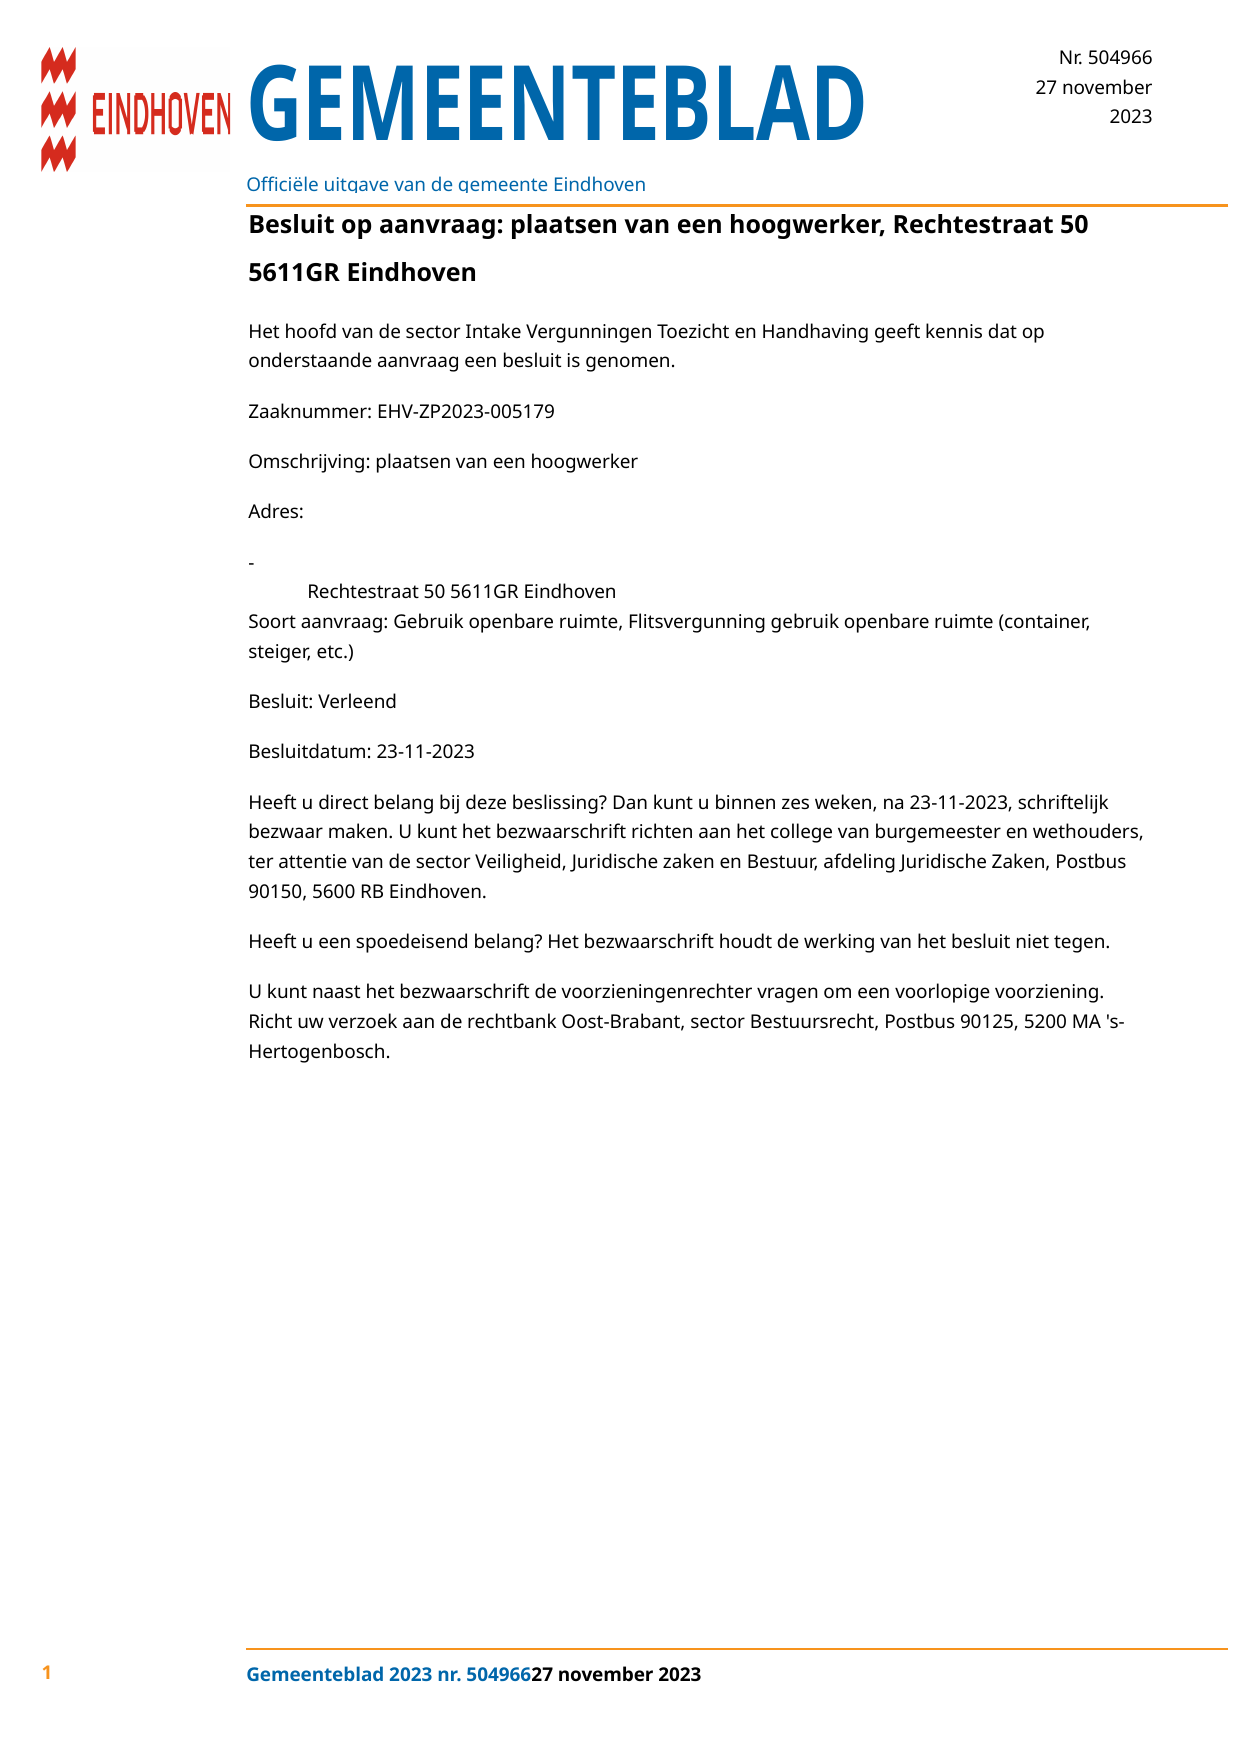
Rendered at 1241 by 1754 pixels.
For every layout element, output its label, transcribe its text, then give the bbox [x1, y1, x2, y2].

text Heeft u direct belang bij deze beslissing? Dan kunt u binnen zes weken, na 23-11-2023, schriftelijk bezwaar maken. U kunt het bezwaarschrift richten aan het college van burgemeester en wethouders, ter attentie van de sector Veiligheid, Juridische zaken en Bestuur, afdeling Juridische Zaken, Postbus 90150, 5600 RB Eindhoven. [248, 789, 1152, 904]
text Besluit op aanvraag: plaatsen van een hoogwerker, Rechtestraat 50 5611GR Eindhoven [248, 207, 1152, 288]
text Omschrijving: plaatsen van een hoogwerker [248, 448, 1152, 474]
text Besluitdatum: 23-11-2023 [248, 739, 1152, 764]
list Rechtestraat 50 5611GR Eindhoven [248, 579, 1152, 604]
text Het hoofd van de sector Intake Vergunningen Toezicht en Handhaving geeft kennis dat op onderstaande aanvraag een besluit is genomen. [248, 318, 1152, 373]
picture [41, 47, 231, 172]
text Besluit: Verleend [248, 688, 1152, 714]
text Heeft u een spoedeisend belang? Het bezwaarschrift houdt de werking van het besluit niet tegen. [248, 928, 1152, 954]
text U kunt naast het bezwaarschrift de voorzieningenrechter vragen om een voorlopige voorziening. Richt uw verzoek aan de rechtbank Oost-Brabant, sector Bestuursrecht, Postbus 90125, 5200 MA 's-Hertogenbosch. [248, 979, 1152, 1064]
text Zaaknummer: EHV-ZP2023-005179 [248, 398, 1152, 424]
text Soort aanvraag: Gebruik openbare ruimte, Flitsvergunning gebruik openbare ruimte (container, steiger, etc.) [248, 608, 1152, 664]
text Adres: [248, 499, 1152, 524]
